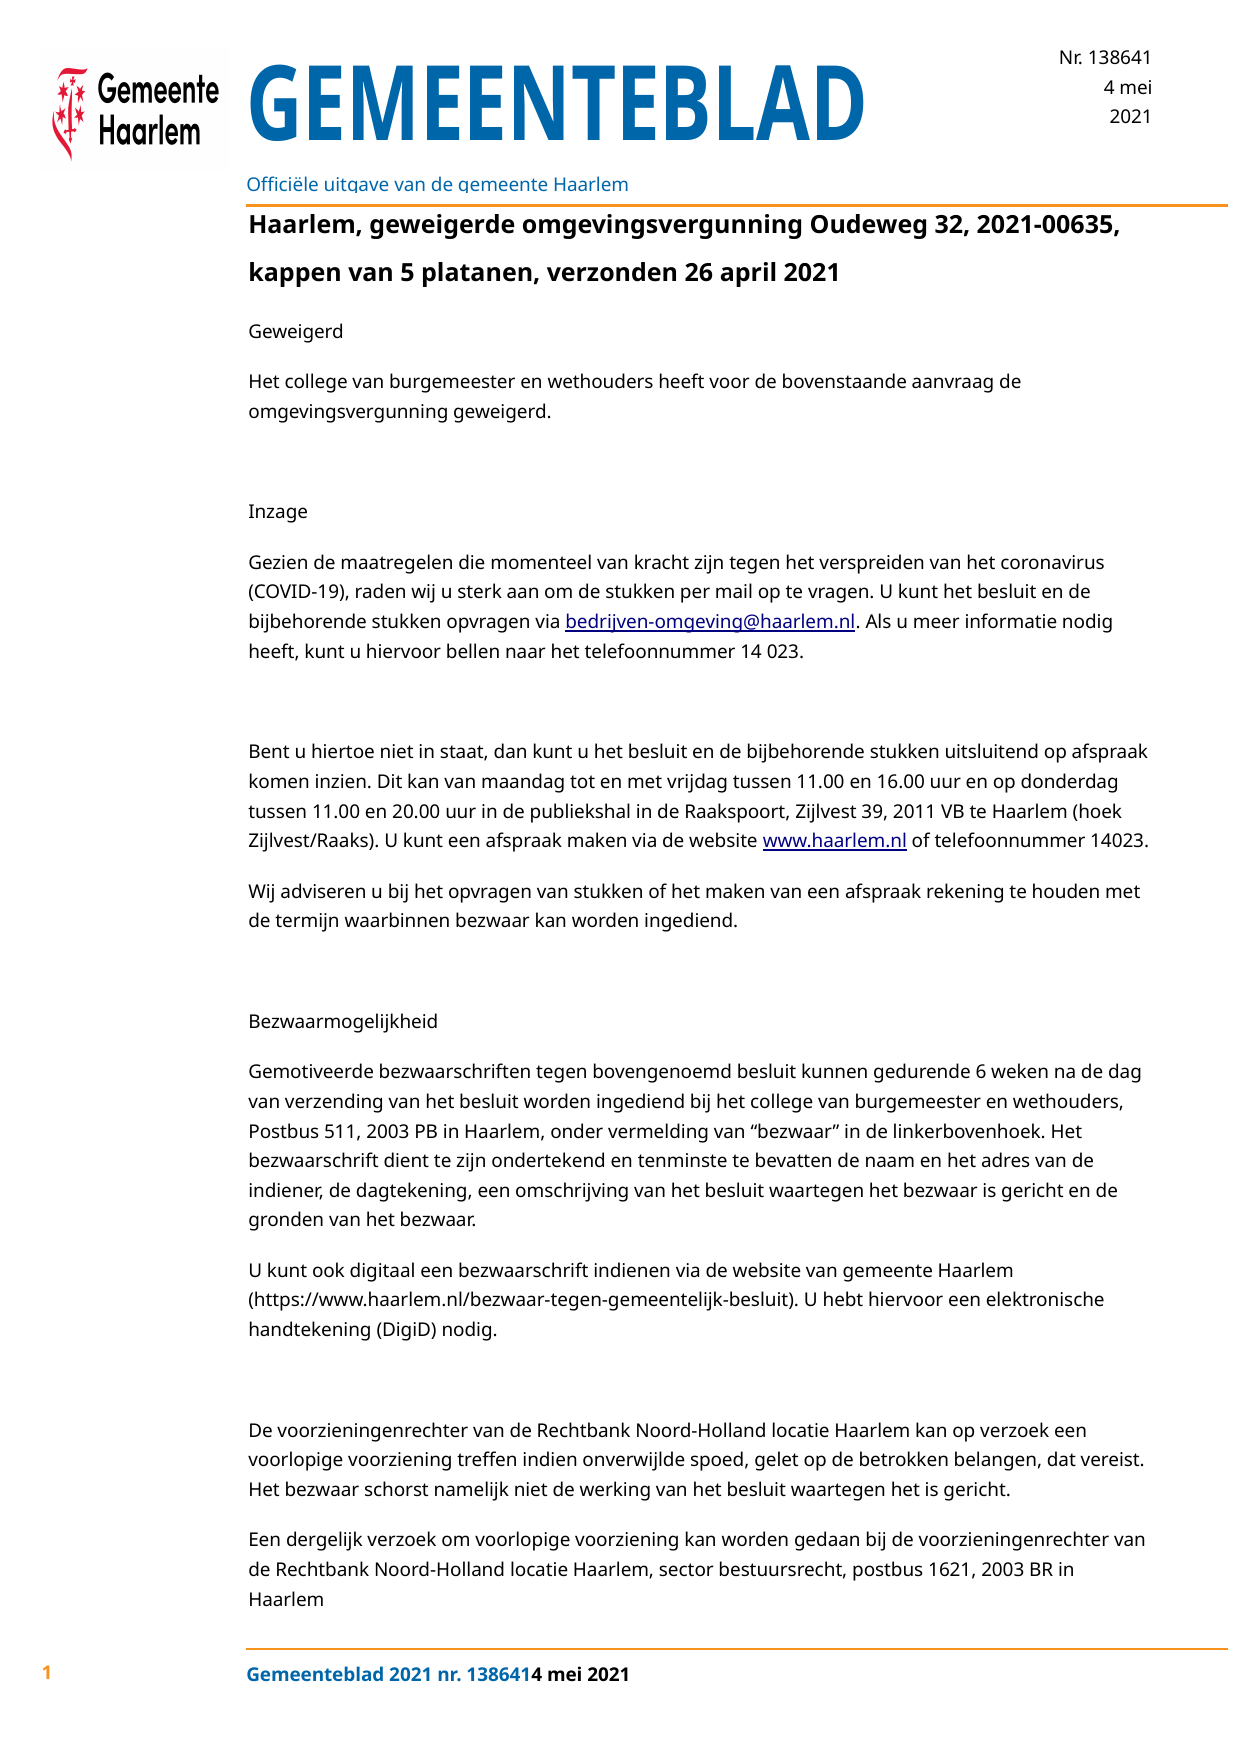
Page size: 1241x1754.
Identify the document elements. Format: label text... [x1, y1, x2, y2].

text Inzage [248, 499, 1152, 524]
text De voorzieningenrechter van de Rechtbank Noord-Holland locatie Haarlem kan op verzoek een voorlopige voorziening treffen indien onverwijlde spoed, gelet op de betrokken belangen, dat vereist. Het bezwaar schorst namelijk niet de werking van het besluit waartegen het is gericht. [248, 1417, 1152, 1502]
text Een dergelijk verzoek om voorlopige voorziening kan worden gedaan bij de voorzieningenrechter van de Rechtbank Noord-Holland locatie Haarlem, sector bestuursrecht, postbus 1621, 2003 BR in Haarlem [248, 1527, 1152, 1612]
text U kunt ook digitaal een bezwaarschrift indienen via de website van gemeente Haarlem (https://www.haarlem.nl/bezwaar-tegen-gemeentelijk-besluit). U hebt hiervoor een elektronische handtekening (DigiD) nodig. [248, 1257, 1152, 1342]
text Bezwaarmogelijkheid [248, 1008, 1152, 1034]
text Haarlem, geweigerde omgevingsvergunning Oudeweg 32, 2021-00635, kappen van 5 platanen, verzonden 26 april 2021 [248, 207, 1152, 288]
text Gemotiveerde bezwaarschriften tegen bovengenoemd besluit kunnen gedurende 6 weken na de dag van verzending van het besluit worden ingediend bij het college van burgemeester en wethouders, Postbus 511, 2003 PB in Haarlem, onder vermelding van “bezwaar” in de linkerbovenhoek. Het bezwaarschrift dient te zijn ondertekend en tenminste te bevatten de naam en het adres van de indiener, de dagtekening, een omschrijving van het besluit waartegen het bezwaar is gericht en de gronden van het bezwaar. [248, 1059, 1152, 1232]
text Geweigerd [248, 318, 1152, 344]
text Wij adviseren u bij het opvragen van stukken of het maken van een afspraak rekening te houden met de termijn waarbinnen bezwaar kan worden ingediend. [248, 878, 1152, 933]
text Het college van burgemeester en wethouders heeft voor de bovenstaande aanvraag de omgevingsvergunning geweigerd. [248, 368, 1152, 424]
text Bent u hiertoe niet in staat, dan kunt u het besluit en de bijbehorende stukken uitsluitend op afspraak komen inzien. Dit kan van maandag tot en met vrijdag tussen 11.00 en 16.00 uur en op donderdag tussen 11.00 en 20.00 uur in de publiekshal in de Raakspoort, Zijlvest 39, 2011 VB te Haarlem (hoek Zijlvest/Raaks). U kunt een afspraak maken via de website www.haarlem.nl of telefoonnummer 14023. [248, 739, 1152, 853]
picture [41, 47, 231, 172]
text Gezien de maatregelen die momenteel van kracht zijn tegen het verspreiden van het coronavirus (COVID-19), raden wij u sterk aan om de stukken per mail op te vragen. U kunt het besluit en de bijbehorende stukken opvragen via bedrijven-omgeving@haarlem.nl. Als u meer informatie nodig heeft, kunt u hiervoor bellen naar het telefoonnummer 14 023. [248, 549, 1152, 664]
